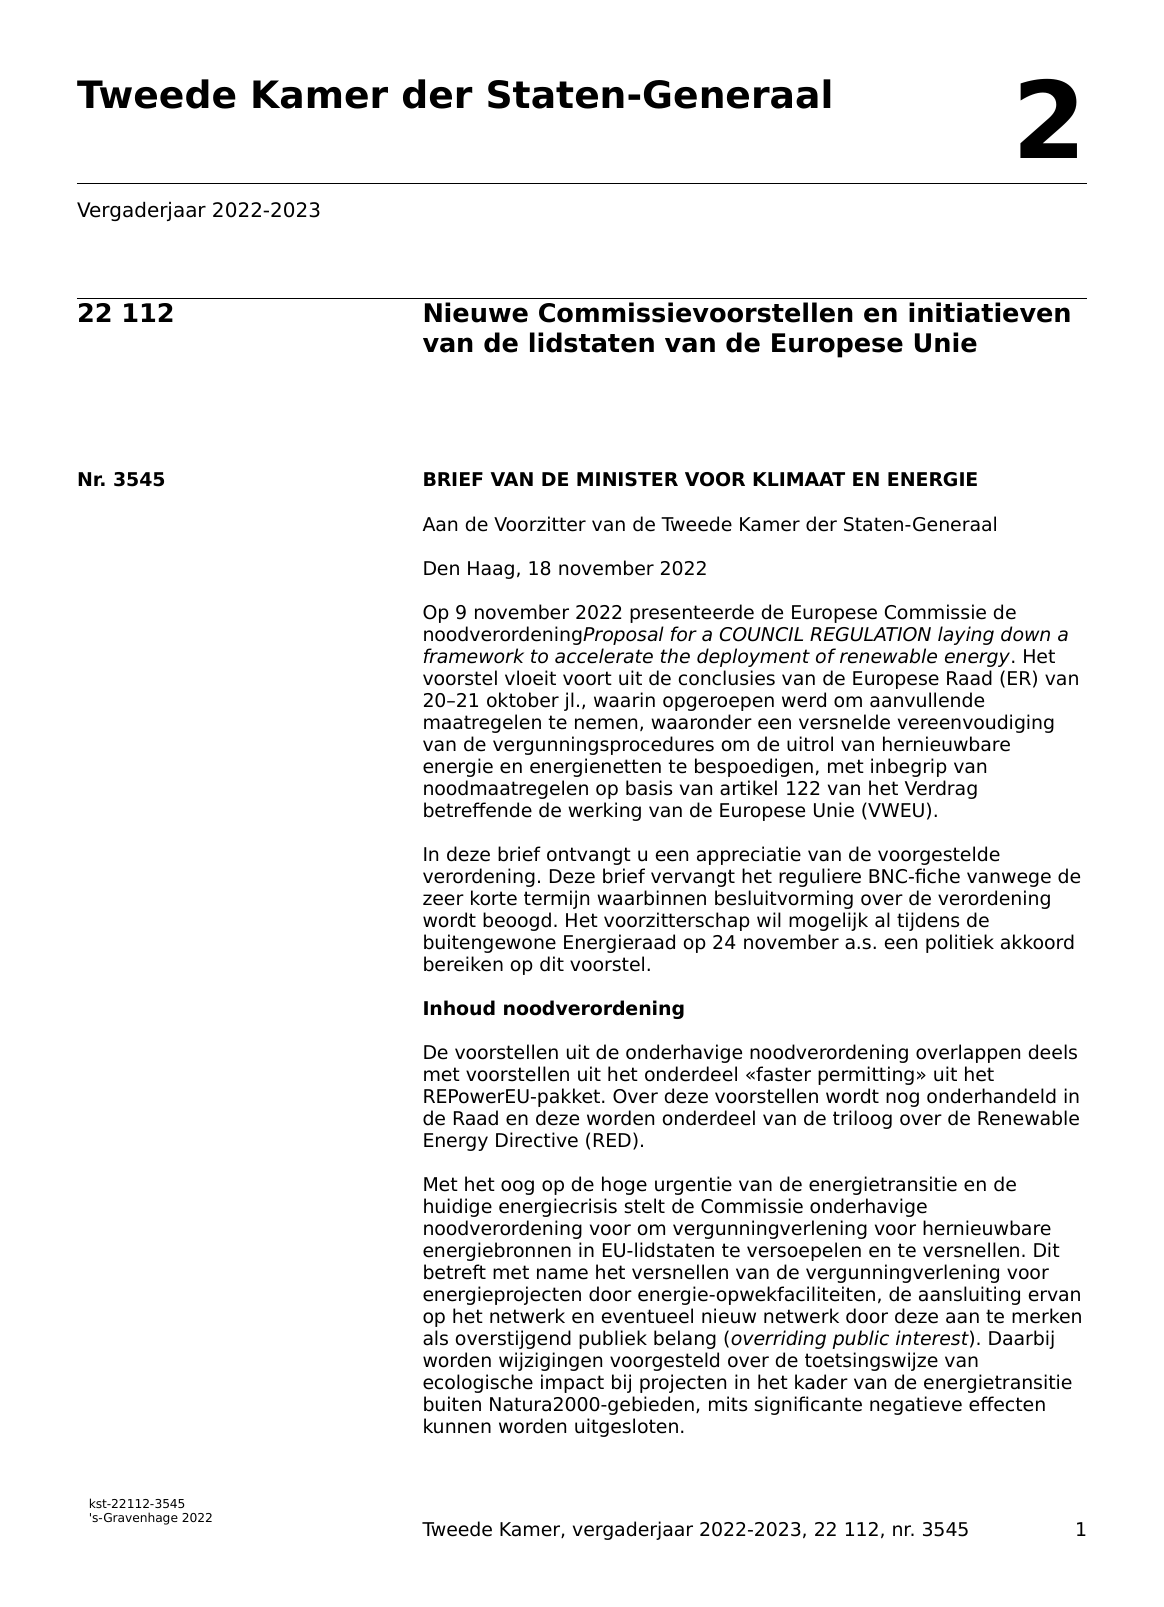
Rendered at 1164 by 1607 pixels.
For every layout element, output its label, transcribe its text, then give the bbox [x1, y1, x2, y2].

subtitle Inhoud noodverordening [422, 998, 1087, 1020]
subtitle 22 112 Nieuwe Commissievoorstellen en initiatieven van de lidstaten van de Europese Unie [77, 299, 1087, 358]
text Aan de Voorzitter van de Tweede Kamer der Staten-Generaal [422, 513, 1087, 536]
text Den Haag, 18 november 2022 [422, 558, 1087, 580]
text De voorstellen uit de onderhavige noodverordening overlappen deels met voorstellen uit het onderdeel «faster permitting» uit het REPowerEU-pakket. Over deze voorstellen wordt nog onderhandeld in de Raad en deze worden onderdeel van de triloog over de Renewable Energy Directive (RED). [422, 1042, 1087, 1152]
table_header 2 [886, 59, 1087, 183]
text kst-22112-3545 [88, 1497, 323, 1511]
text In deze brief ontvangt u een appreciatie van de voorgestelde verordening. Deze brief vervangt het reguliere BNC-fiche vanwege de zeer korte termijn waarbinnen besluitvorming over de verordening wordt beoogd. Het voorzitterschap wil mogelijk al tijdens de buitengewone Energieraad op 24 november a.s. een politiek akkoord bereiken op dit voorstel. [422, 844, 1087, 976]
text 's-Gravenhage 2022 [88, 1511, 323, 1525]
text Op 9 november 2022 presenteerde de Europese Commissie de noodverordeningProposal for a COUNCIL REGULATION laying down a framework to accelerate the deployment of renewable energy. Het voorstel vloeit voort uit de conclusies van de Europese Raad (ER) van 20–21 oktober jl., waarin opgeroepen werd om aanvullende maatregelen te nemen, waaronder een versnelde vereenvoudiging van de vergunningsprocedures om de uitrol van hernieuwbare energie en energienetten te bespoedigen, met inbegrip van noodmaatregelen op basis van artikel 122 van het Verdrag betreffende de werking van de Europese Unie (VWEU). [422, 602, 1087, 822]
table_header Tweede Kamer der Staten-Generaal [77, 59, 886, 183]
table_cell Vergaderjaar 2022-2023 [77, 184, 1087, 298]
text Met het oog op de hoge urgentie van de energietransitie en de huidige energiecrisis stelt de Commissie onderhavige noodverordening voor om vergunningverlening voor hernieuwbare energiebronnen in EU-lidstaten te versoepelen en te versnellen. Dit betreft met name het versnellen van de vergunningverlening voor energieprojecten door energie-opwekfaciliteiten, de aansluiting ervan op het netwerk en eventueel nieuw netwerk door deze aan te merken als overstijgend publiek belang (overriding public interest). Daarbij worden wijzigingen voorgesteld over de toetsingswijze van ecologische impact bij projecten in het kader van de energietransitie buiten Natura2000-gebieden, mits significante negatieve effecten kunnen worden uitgesloten. [422, 1174, 1087, 1438]
subtitle Nr. 3545 BRIEF VAN DE MINISTER VOOR KLIMAAT EN ENERGIE [77, 469, 1087, 491]
